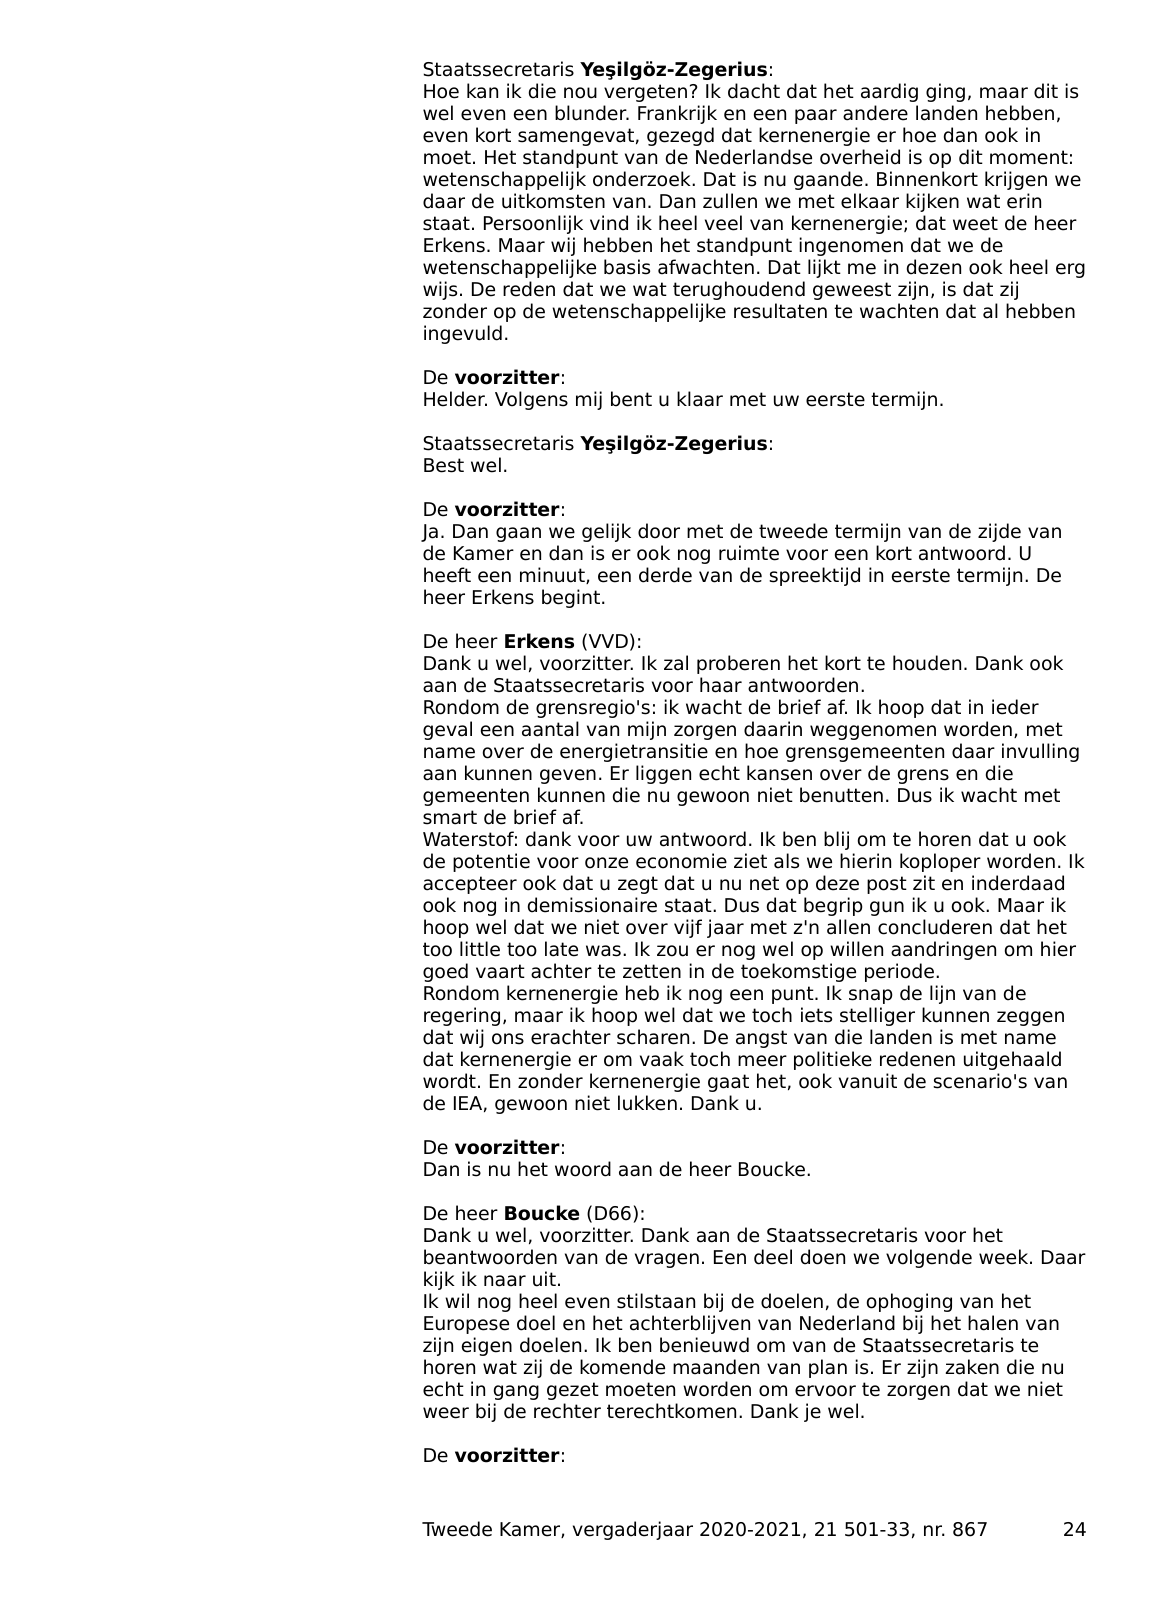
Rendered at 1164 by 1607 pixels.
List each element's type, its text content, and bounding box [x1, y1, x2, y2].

text De voorzitter: [422, 499, 1087, 521]
text Staatssecretaris Yeşilgöz-Zegerius: [422, 433, 1087, 455]
text Ik wil nog heel even stilstaan bij de doelen, de ophoging van het Europese doel en het achterblijven van Nederland bij het halen van zijn eigen doelen. Ik ben benieuwd om van de Staatssecretaris te horen wat zij de komende maanden van plan is. Er zijn zaken die nu echt in gang gezet moeten worden om ervoor te zorgen dat we niet weer bij de rechter terechtkomen. Dank je wel. [422, 1291, 1087, 1423]
text Dank u wel, voorzitter. Dank aan de Staatssecretaris voor het beantwoorden van de vragen. Een deel doen we volgende week. Daar kijk ik naar uit. [422, 1225, 1087, 1291]
text Dank u wel, voorzitter. Ik zal proberen het kort te houden. Dank ook aan de Staatssecretaris voor haar antwoorden. [422, 653, 1087, 697]
text De voorzitter: [422, 1137, 1087, 1159]
text De heer Boucke (D66): [422, 1203, 1087, 1225]
text Rondom de grensregio's: ik wacht de brief af. Ik hoop dat in ieder geval een aantal van mijn zorgen daarin weggenomen worden, met name over de energietransitie en hoe grensgemeenten daar invulling aan kunnen geven. Er liggen echt kansen over de grens en die gemeenten kunnen die nu gewoon niet benutten. Dus ik wacht met smart de brief af. [422, 697, 1087, 829]
text Best wel. [422, 455, 1087, 477]
text De heer Erkens (VVD): [422, 631, 1087, 653]
text Waterstof: dank voor uw antwoord. Ik ben blij om te horen dat u ook de potentie voor onze economie ziet als we hierin koploper worden. Ik accepteer ook dat u zegt dat u nu net op deze post zit en inderdaad ook nog in demissionaire staat. Dus dat begrip gun ik u ook. Maar ik hoop wel dat we niet over vijf jaar met z'n allen concluderen dat het too little too late was. Ik zou er nog wel op willen aandringen om hier goed vaart achter te zetten in de toekomstige periode. [422, 829, 1087, 983]
text Dan is nu het woord aan de heer Boucke. [422, 1159, 1087, 1181]
text De voorzitter: [422, 1445, 1087, 1467]
text Ja. Dan gaan we gelijk door met de tweede termijn van de zijde van de Kamer en dan is er ook nog ruimte voor een kort antwoord. U heeft een minuut, een derde van de spreektijd in eerste termijn. De heer Erkens begint. [422, 521, 1087, 609]
text De voorzitter: [422, 367, 1087, 389]
text Hoe kan ik die nou vergeten? Ik dacht dat het aardig ging, maar dit is wel even een blunder. Frankrijk en een paar andere landen hebben, even kort samengevat, gezegd dat kernenergie er hoe dan ook in moet. Het standpunt van de Nederlandse overheid is op dit moment: wetenschappelijk onderzoek. Dat is nu gaande. Binnenkort krijgen we daar de uitkomsten van. Dan zullen we met elkaar kijken wat erin staat. Persoonlijk vind ik heel veel van kernenergie; dat weet de heer Erkens. Maar wij hebben het standpunt ingenomen dat we de wetenschappelijke basis afwachten. Dat lijkt me in dezen ook heel erg wijs. De reden dat we wat terughoudend geweest zijn, is dat zij zonder op de wetenschappelijke resultaten te wachten dat al hebben ingevuld. [422, 81, 1087, 345]
text Rondom kernenergie heb ik nog een punt. Ik snap de lijn van de regering, maar ik hoop wel dat we toch iets stelliger kunnen zeggen dat wij ons erachter scharen. De angst van die landen is met name dat kernenergie er om vaak toch meer politieke redenen uitgehaald wordt. En zonder kernenergie gaat het, ook vanuit de scenario's van de IEA, gewoon niet lukken. Dank u. [422, 983, 1087, 1115]
text Helder. Volgens mij bent u klaar met uw eerste termijn. [422, 389, 1087, 411]
text Staatssecretaris Yeşilgöz-Zegerius: [422, 59, 1087, 81]
